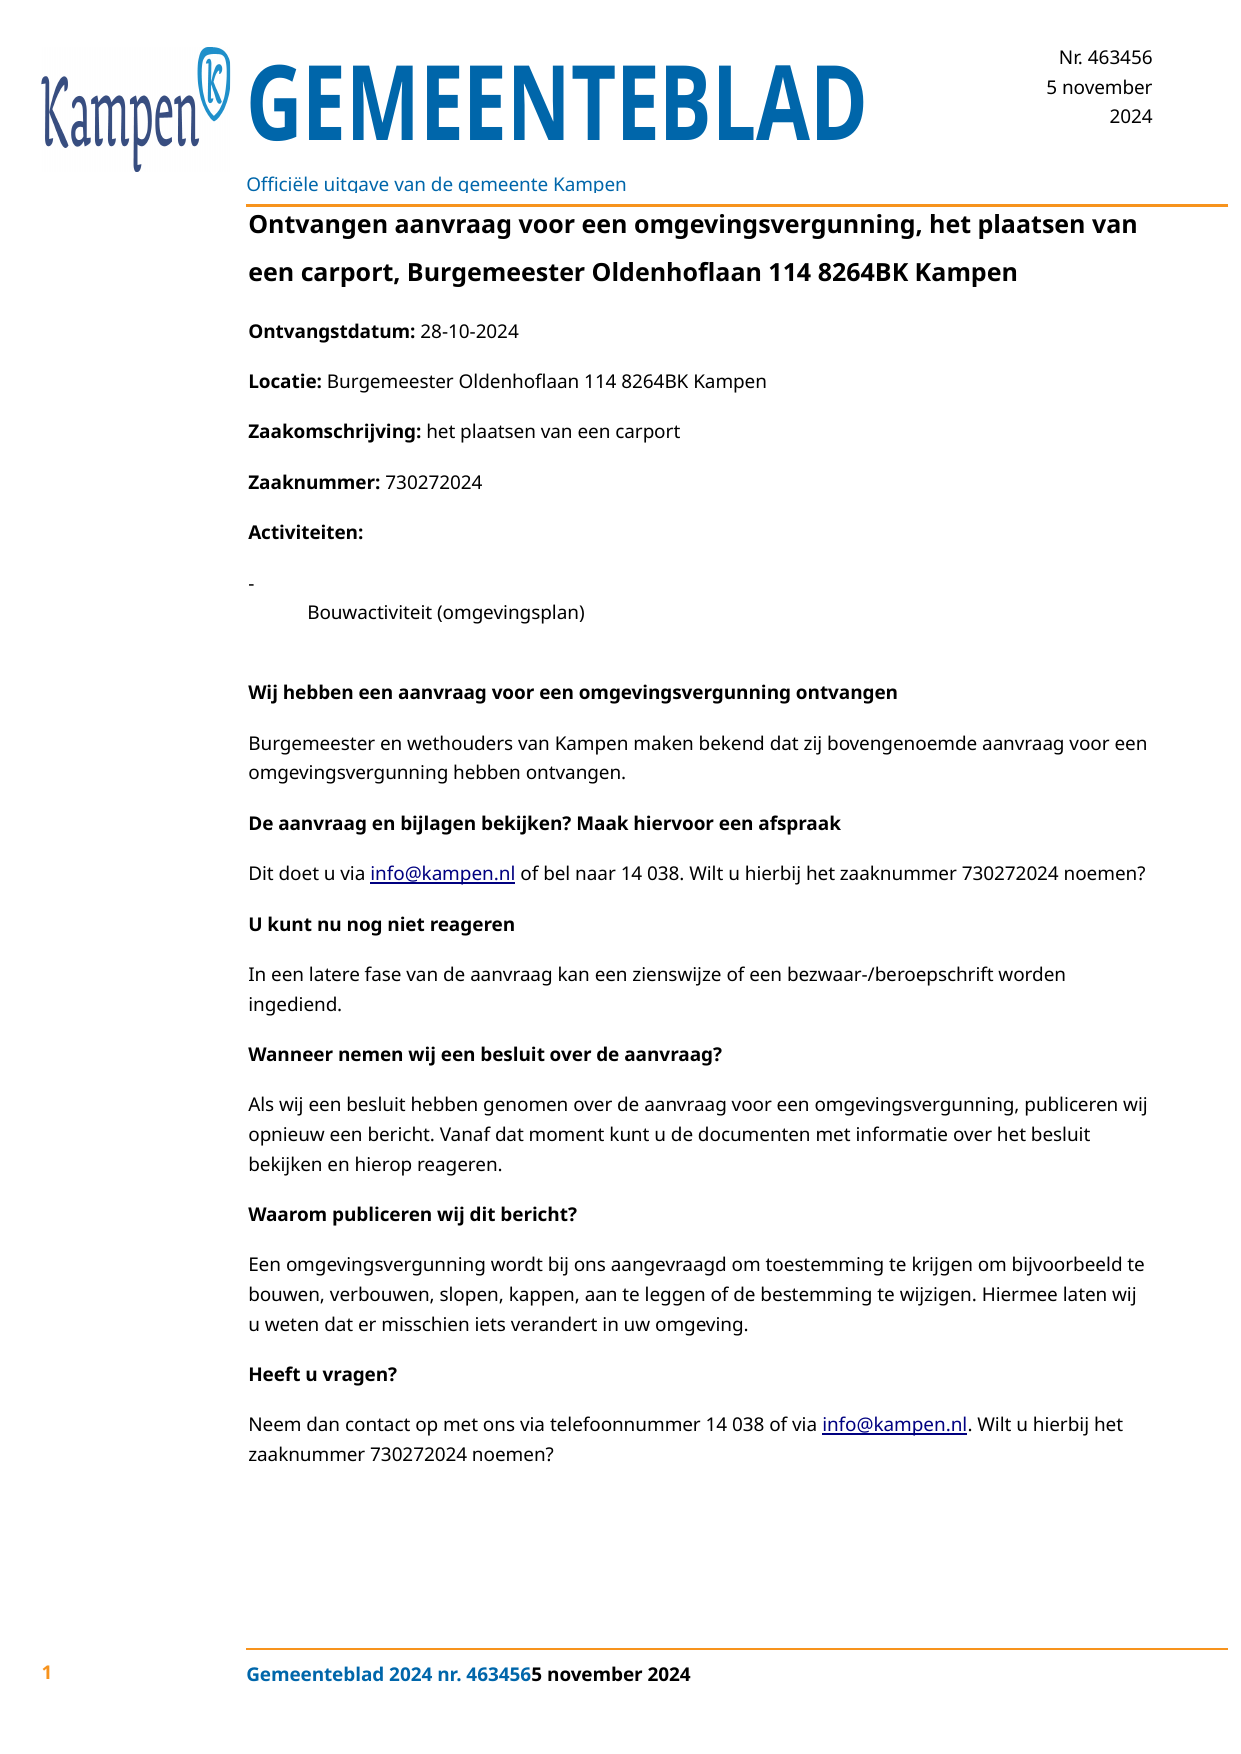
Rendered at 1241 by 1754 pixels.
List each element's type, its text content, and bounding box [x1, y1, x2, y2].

text Wij hebben een aanvraag voor een omgevingsvergunning ontvangen [248, 679, 1152, 705]
text Heeft u vragen? [248, 1361, 1152, 1387]
text Ontvangstdatum: 28-10-2024 [248, 318, 1152, 344]
text Burgemeester en wethouders van Kampen maken bekend dat zij bovengenoemde aanvraag voor een omgevingsvergunning hebben ontvangen. [248, 730, 1152, 785]
text De aanvraag en bijlagen bekijken? Maak hiervoor een afspraak [248, 810, 1152, 836]
text Zaaknummer: 730272024 [248, 469, 1152, 495]
text Zaakomschrijving: het plaatsen van een carport [248, 419, 1152, 444]
list Bouwactiviteit (omgevingsplan) [248, 599, 1152, 625]
picture [41, 47, 231, 172]
text Waarom publiceren wij dit bericht? [248, 1201, 1152, 1227]
text Activiteiten: [248, 519, 1152, 545]
text Dit doet u via info@kampen.nl of bel naar 14 038. Wilt u hierbij het zaaknummer 730272024 noemen? [248, 860, 1152, 886]
text In een latere fase van de aanvraag kan een zienswijze of een bezwaar-/beroepschrift worden ingediend. [248, 961, 1152, 1017]
text Als wij een besluit hebben genomen over de aanvraag voor een omgevingsvergunning, publiceren wij opnieuw een bericht. Vanaf dat moment kunt u de documenten met informatie over het besluit bekijken en hierop reageren. [248, 1092, 1152, 1177]
text Een omgevingsvergunning wordt bij ons aangevraagd om toestemming te krijgen om bijvoorbeeld te bouwen, verbouwen, slopen, kappen, aan te leggen of de bestemming te wijzigen. Hiermee laten wij u weten dat er misschien iets verandert in uw omgeving. [248, 1252, 1152, 1337]
text Locatie: Burgemeester Oldenhoflaan 114 8264BK Kampen [248, 368, 1152, 394]
text Neem dan contact op met ons via telefoonnummer 14 038 of via info@kampen.nl. Wilt u hierbij het zaaknummer 730272024 noemen? [248, 1412, 1152, 1467]
text Wanneer nemen wij een besluit over de aanvraag? [248, 1041, 1152, 1067]
text U kunt nu nog niet reageren [248, 911, 1152, 937]
text Ontvangen aanvraag voor een omgevingsvergunning, het plaatsen van een carport, Burgemeester Oldenhoflaan 114 8264BK Kampen [248, 207, 1152, 288]
